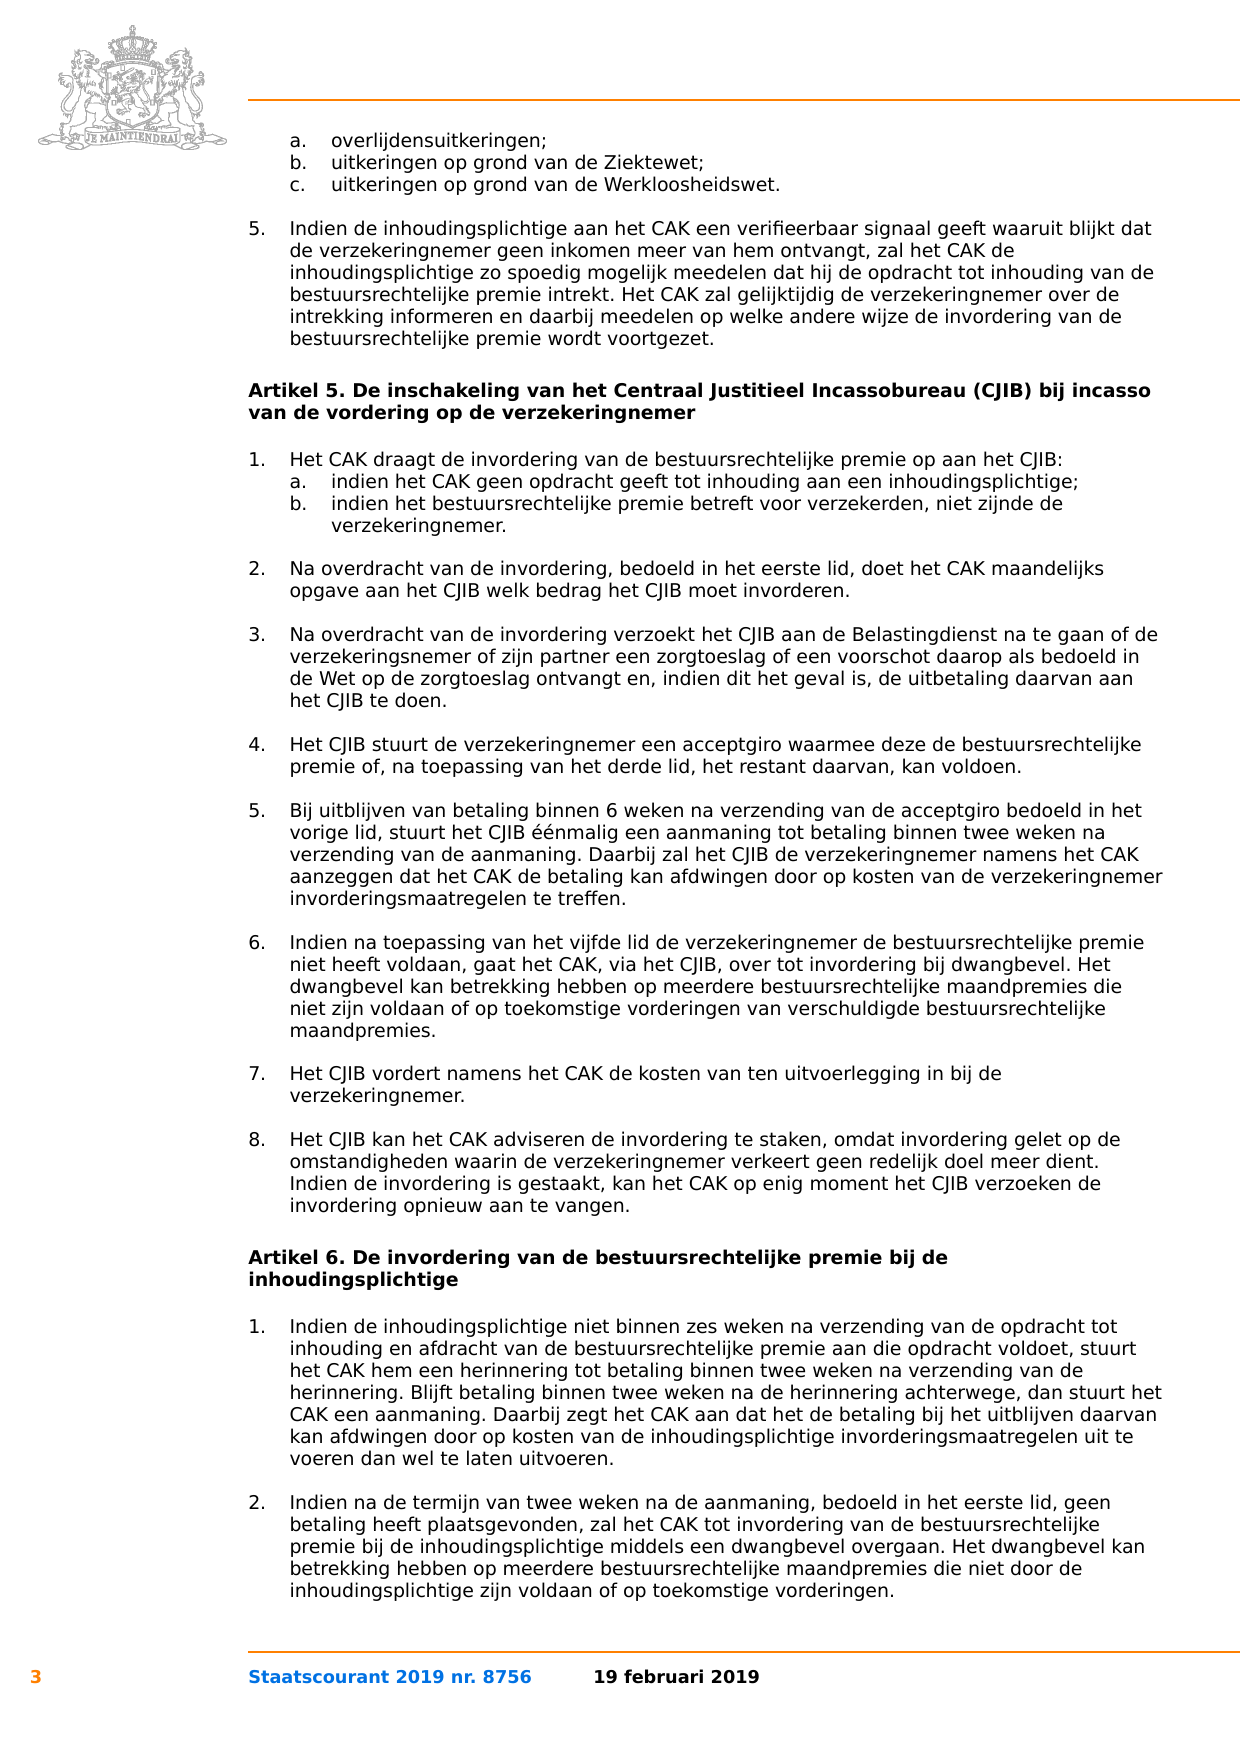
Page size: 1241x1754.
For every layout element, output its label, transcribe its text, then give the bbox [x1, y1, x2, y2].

subtitle Artikel 5. De inschakeling van het Centraal Justitieel Incassobureau (CJIB) bij incasso van de vordering op de verzekeringnemer [248, 379, 1163, 423]
text 2. Na overdracht van de invordering, bedoeld in het eerste lid, doet het CAK maandelijks opgave aan het CJIB welk bedrag het CJIB moet invorderen. [248, 558, 1163, 602]
text a. indien het CAK geen opdracht geeft tot inhouding aan een inhoudingsplichtige; [289, 471, 1163, 492]
text 3. Na overdracht van de invordering verzoekt het CJIB aan de Belastingdienst na te gaan of de verzekeringsnemer of zijn partner een zorgtoeslag of een voorschot daarop als bedoeld in de Wet op de zorgtoeslag ontvangt en, indien dit het geval is, de uitbetaling daarvan aan het CJIB te doen. [248, 624, 1163, 712]
text c. uitkeringen op grond van de Werkloosheidswet. [289, 174, 1163, 196]
text b. uitkeringen op grond van de Ziektewet; [289, 152, 1163, 174]
text 5. Bij uitblijven van betaling binnen 6 weken na verzending van de acceptgiro bedoeld in het vorige lid, stuurt het CJIB éénmalig een aanmaning tot betaling binnen twee weken na verzending van de aanmaning. Daarbij zal het CJIB de verzekeringnemer namens het CAK aanzeggen dat het CAK de betaling kan afdwingen door op kosten van de verzekeringnemer invorderingsmaatregelen te treffen. [248, 800, 1163, 910]
text 6. Indien na toepassing van het vijfde lid de verzekeringnemer de bestuursrechtelijke premie niet heeft voldaan, gaat het CAK, via het CJIB, over tot invordering bij dwangbevel. Het dwangbevel kan betrekking hebben op meerdere bestuursrechtelijke maandpremies die niet zijn voldaan of op toekomstige vorderingen van verschuldigde bestuursrechtelijke maandpremies. [248, 932, 1163, 1041]
picture [38, 25, 227, 150]
text b. indien het bestuursrechtelijke premie betreft voor verzekerden, niet zijnde de verzekeringnemer. [289, 492, 1163, 536]
text 2. Indien na de termijn van twee weken na de aanmaning, bedoeld in het eerste lid, geen betaling heeft plaatsgevonden, zal het CAK tot invordering van de bestuursrechtelijke premie bij de inhoudingsplichtige middels een dwangbevel overgaan. Het dwangbevel kan betrekking hebben op meerdere bestuursrechtelijke maandpremies die niet door de inhoudingsplichtige zijn voldaan of op toekomstige vorderingen. [248, 1492, 1163, 1602]
text 1. Indien de inhoudingsplichtige niet binnen zes weken na verzending van de opdracht tot inhouding en afdracht van de bestuursrechtelijke premie aan die opdracht voldoet, stuurt het CAK hem een herinnering tot betaling binnen twee weken na verzending van de herinnering. Blijft betaling binnen twee weken na de herinnering achterwege, dan stuurt het CAK een aanmaning. Daarbij zegt het CAK aan dat het de betaling bij het uitblijven daarvan kan afdwingen door op kosten van de inhoudingsplichtige invorderingsmaatregelen uit te voeren dan wel te laten uitvoeren. [248, 1316, 1163, 1470]
text a. overlijdensuitkeringen; [289, 130, 1163, 152]
text 5. Indien de inhoudingsplichtige aan het CAK een verifieerbaar signaal geeft waaruit blijkt dat de verzekeringnemer geen inkomen meer van hem ontvangt, zal het CAK de inhoudingsplichtige zo spoedig mogelijk meedelen dat hij de opdracht tot inhouding van de bestuursrechtelijke premie intrekt. Het CAK zal gelijktijdig de verzekeringnemer over de intrekking informeren en daarbij meedelen op welke andere wijze de invordering van de bestuursrechtelijke premie wordt voortgezet. [248, 218, 1163, 349]
text 7. Het CJIB vordert namens het CAK de kosten van ten uitvoerlegging in bij de verzekeringnemer. [248, 1063, 1163, 1107]
text 4. Het CJIB stuurt de verzekeringnemer een acceptgiro waarmee deze de bestuursrechtelijke premie of, na toepassing van het derde lid, het restant daarvan, kan voldoen. [248, 734, 1163, 778]
text 8. Het CJIB kan het CAK adviseren de invordering te staken, omdat invordering gelet op de omstandigheden waarin de verzekeringnemer verkeert geen redelijk doel meer dient. Indien de invordering is gestaakt, kan het CAK op enig moment het CJIB verzoeken de invordering opnieuw aan te vangen. [248, 1129, 1163, 1217]
text 1. Het CAK draagt de invordering van de bestuursrechtelijke premie op aan het CJIB: [248, 448, 1163, 471]
subtitle Artikel 6. De invordering van de bestuursrechtelijke premie bij de inhoudingsplichtige [248, 1247, 1163, 1291]
